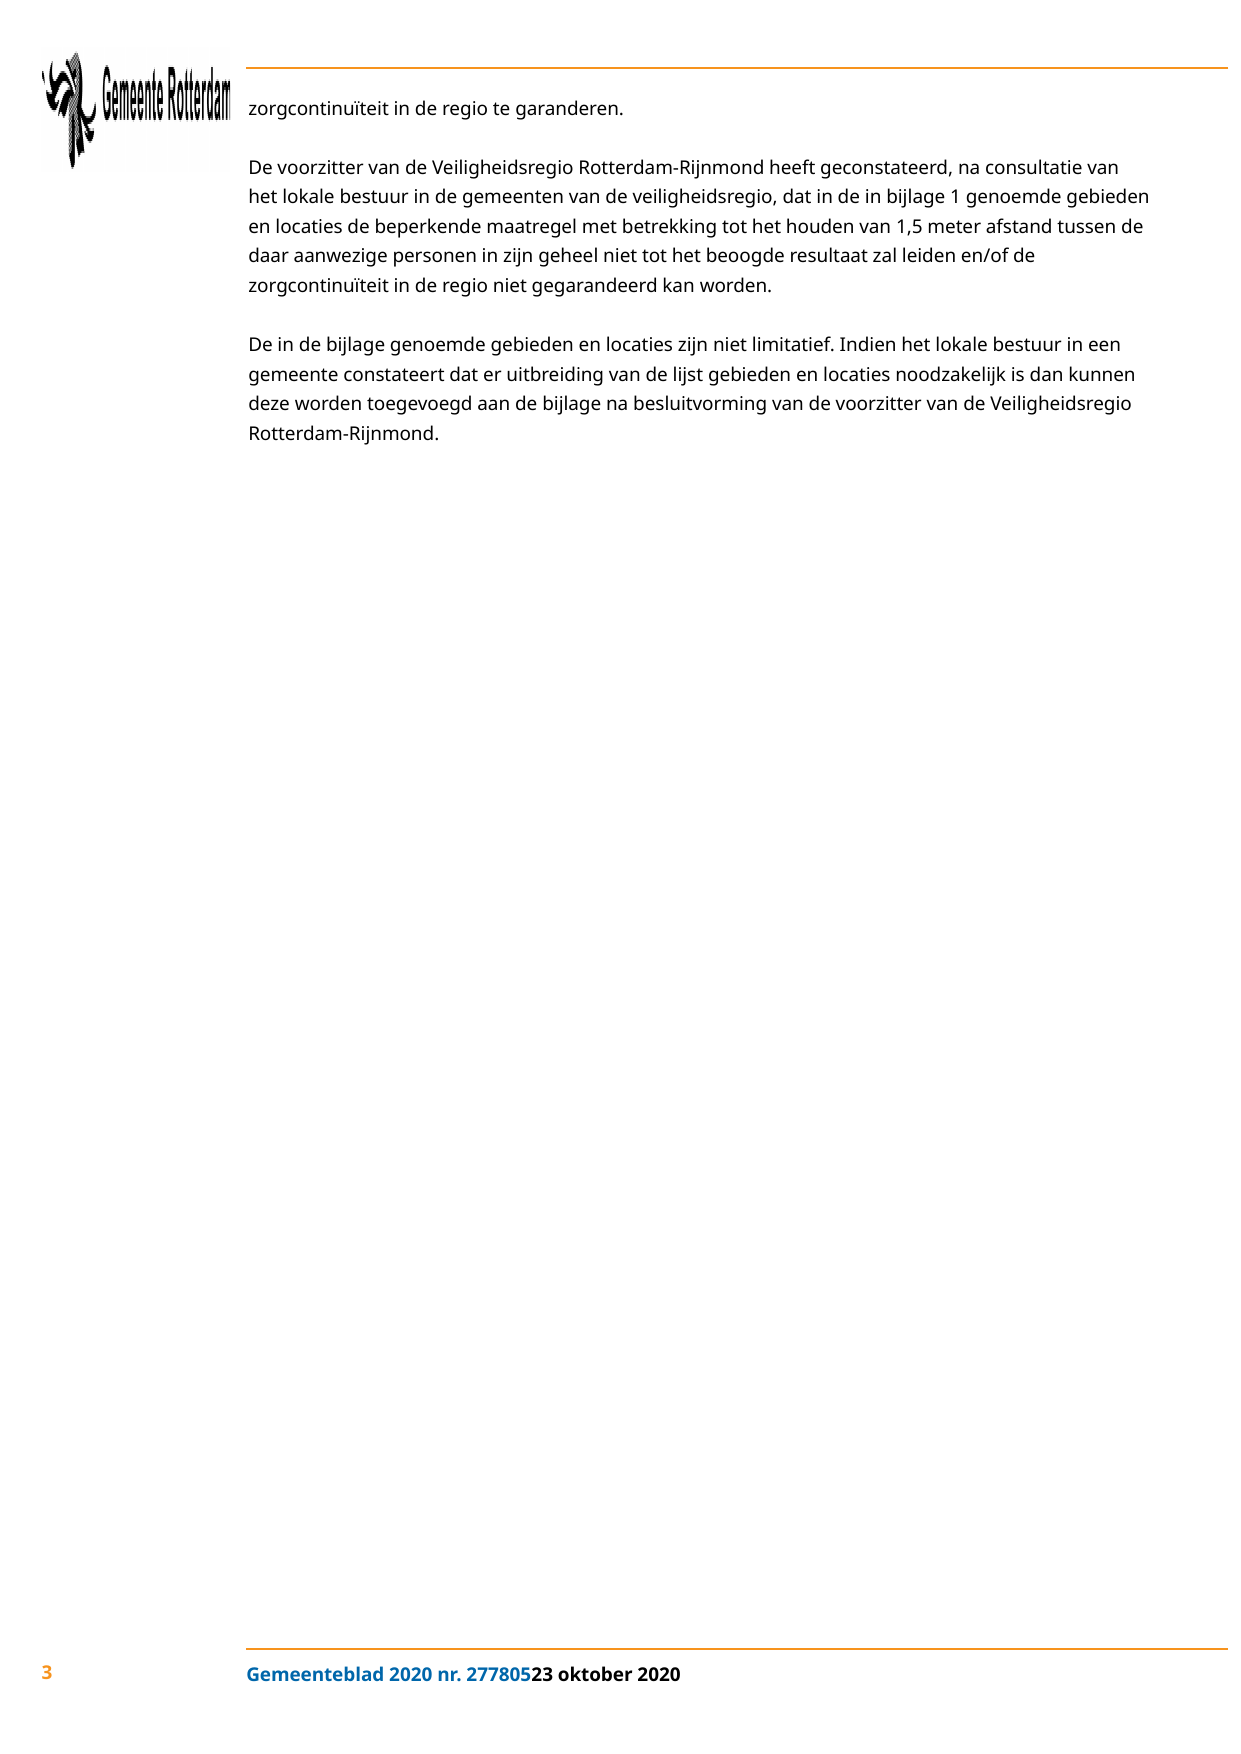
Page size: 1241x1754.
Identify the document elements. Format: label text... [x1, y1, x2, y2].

picture [41, 47, 231, 172]
text zorgcontinuïteit in de regio te garanderen. [248, 95, 1152, 121]
text De in de bijlage genoemde gebieden en locaties zijn niet limitatief. Indien het lokale bestuur in een gemeente constateert dat er uitbreiding van de lijst gebieden en locaties noodzakelijk is dan kunnen deze worden toegevoegd aan de bijlage na besluitvorming van de voorzitter van de Veiligheidsregio Rotterdam-Rijnmond. [248, 331, 1152, 446]
text De voorzitter van de Veiligheidsregio Rotterdam-Rijnmond heeft geconstateerd, na consultatie van het lokale bestuur in de gemeenten van de veiligheidsregio, dat in de in bijlage 1 genoemde gebieden en locaties de beperkende maatregel met betrekking tot het houden van 1,5 meter afstand tussen de daar aanwezige personen in zijn geheel niet tot het beoogde resultaat zal leiden en/of de zorgcontinuïteit in de regio niet gegarandeerd kan worden. [248, 154, 1152, 298]
